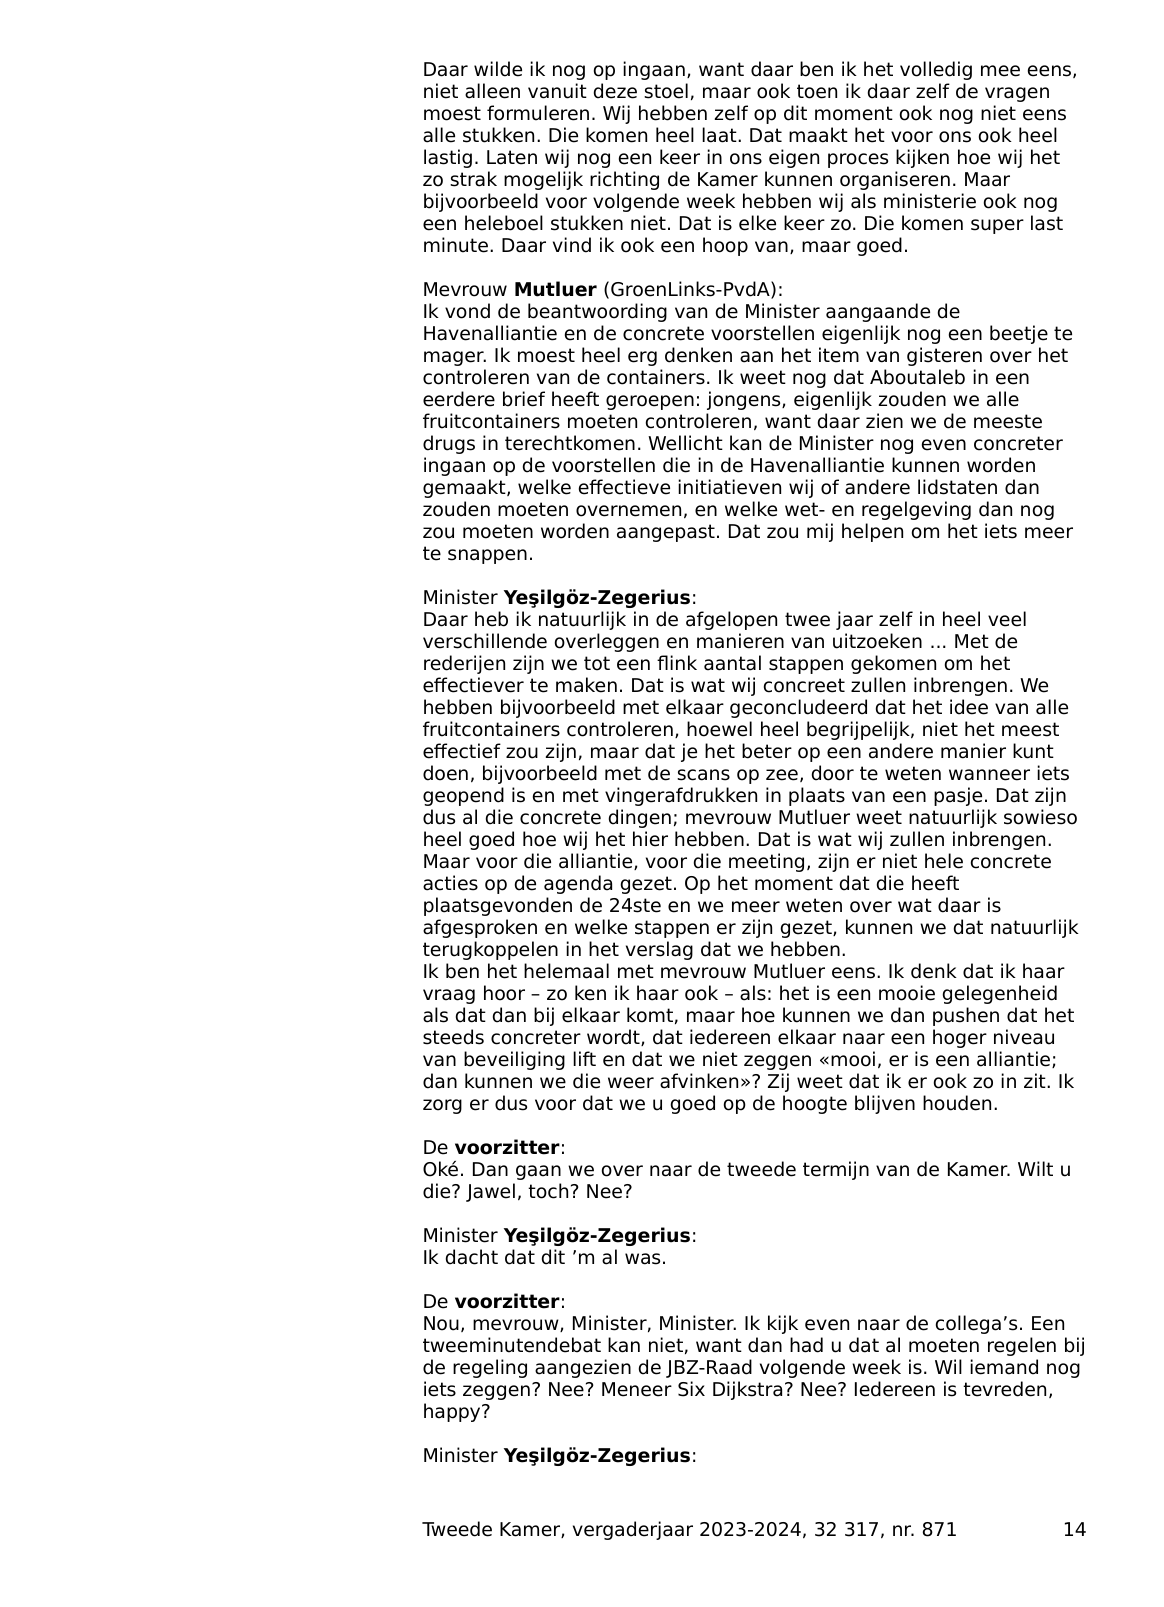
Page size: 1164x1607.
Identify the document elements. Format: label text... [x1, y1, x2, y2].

text Minister Yeşilgöz-Zegerius: [422, 1445, 1087, 1467]
text Ik ben het helemaal met mevrouw Mutluer eens. Ik denk dat ik haar vraag hoor – zo ken ik haar ook – als: het is een mooie gelegenheid als dat dan bij elkaar komt, maar hoe kunnen we dan pushen dat het steeds concreter wordt, dat iedereen elkaar naar een hoger niveau van beveiliging lift en dat we niet zeggen «mooi, er is een alliantie; dan kunnen we die weer afvinken»? Zij weet dat ik er ook zo in zit. Ik zorg er dus voor dat we u goed op de hoogte blijven houden. [422, 961, 1087, 1114]
text Mevrouw Mutluer (GroenLinks-PvdA): [422, 279, 1087, 301]
text Minister Yeşilgöz-Zegerius: [422, 587, 1087, 609]
text Nou, mevrouw, Minister, Minister. Ik kijk even naar de collega’s. Een tweeminutendebat kan niet, want dan had u dat al moeten regelen bij de regeling aangezien de JBZ-Raad volgende week is. Wil iemand nog iets zeggen? Nee? Meneer Six Dijkstra? Nee? Iedereen is tevreden, happy? [422, 1313, 1087, 1423]
text De voorzitter: [422, 1137, 1087, 1159]
text Ik vond de beantwoording van de Minister aangaande de Havenalliantie en de concrete voorstellen eigenlijk nog een beetje te mager. Ik moest heel erg denken aan het item van gisteren over het controleren van de containers. Ik weet nog dat Aboutaleb in een eerdere brief heeft geroepen: jongens, eigenlijk zouden we alle fruitcontainers moeten controleren, want daar zien we de meeste drugs in terechtkomen. Wellicht kan de Minister nog even concreter ingaan op de voorstellen die in de Havenalliantie kunnen worden gemaakt, welke effectieve initiatieven wij of andere lidstaten dan zouden moeten overnemen, en welke wet- en regelgeving dan nog zou moeten worden aangepast. Dat zou mij helpen om het iets meer te snappen. [422, 301, 1087, 565]
text Minister Yeşilgöz-Zegerius: [422, 1225, 1087, 1247]
text Oké. Dan gaan we over naar de tweede termijn van de Kamer. Wilt u die? Jawel, toch? Nee? [422, 1159, 1087, 1203]
text Ik dacht dat dit ’m al was. [422, 1247, 1087, 1269]
text Daar wilde ik nog op ingaan, want daar ben ik het volledig mee eens, niet alleen vanuit deze stoel, maar ook toen ik daar zelf de vragen moest formuleren. Wij hebben zelf op dit moment ook nog niet eens alle stukken. Die komen heel laat. Dat maakt het voor ons ook heel lastig. Laten wij nog een keer in ons eigen proces kijken hoe wij het zo strak mogelijk richting de Kamer kunnen organiseren. Maar bijvoorbeeld voor volgende week hebben wij als ministerie ook nog een heleboel stukken niet. Dat is elke keer zo. Die komen super last minute. Daar vind ik ook een hoop van, maar goed. [422, 59, 1087, 257]
text Daar heb ik natuurlijk in de afgelopen twee jaar zelf in heel veel verschillende overleggen en manieren van uitzoeken ... Met de rederijen zijn we tot een flink aantal stappen gekomen om het effectiever te maken. Dat is wat wij concreet zullen inbrengen. We hebben bijvoorbeeld met elkaar geconcludeerd dat het idee van alle fruitcontainers controleren, hoewel heel begrijpelijk, niet het meest effectief zou zijn, maar dat je het beter op een andere manier kunt doen, bijvoorbeeld met de scans op zee, door te weten wanneer iets geopend is en met vingerafdrukken in plaats van een pasje. Dat zijn dus al die concrete dingen; mevrouw Mutluer weet natuurlijk sowieso heel goed hoe wij het hier hebben. Dat is wat wij zullen inbrengen. Maar voor die alliantie, voor die meeting, zijn er niet hele concrete acties op de agenda gezet. Op het moment dat die heeft plaatsgevonden de 24ste en we meer weten over wat daar is afgesproken en welke stappen er zijn gezet, kunnen we dat natuurlijk terugkoppelen in het verslag dat we hebben. [422, 609, 1087, 961]
text De voorzitter: [422, 1291, 1087, 1313]
